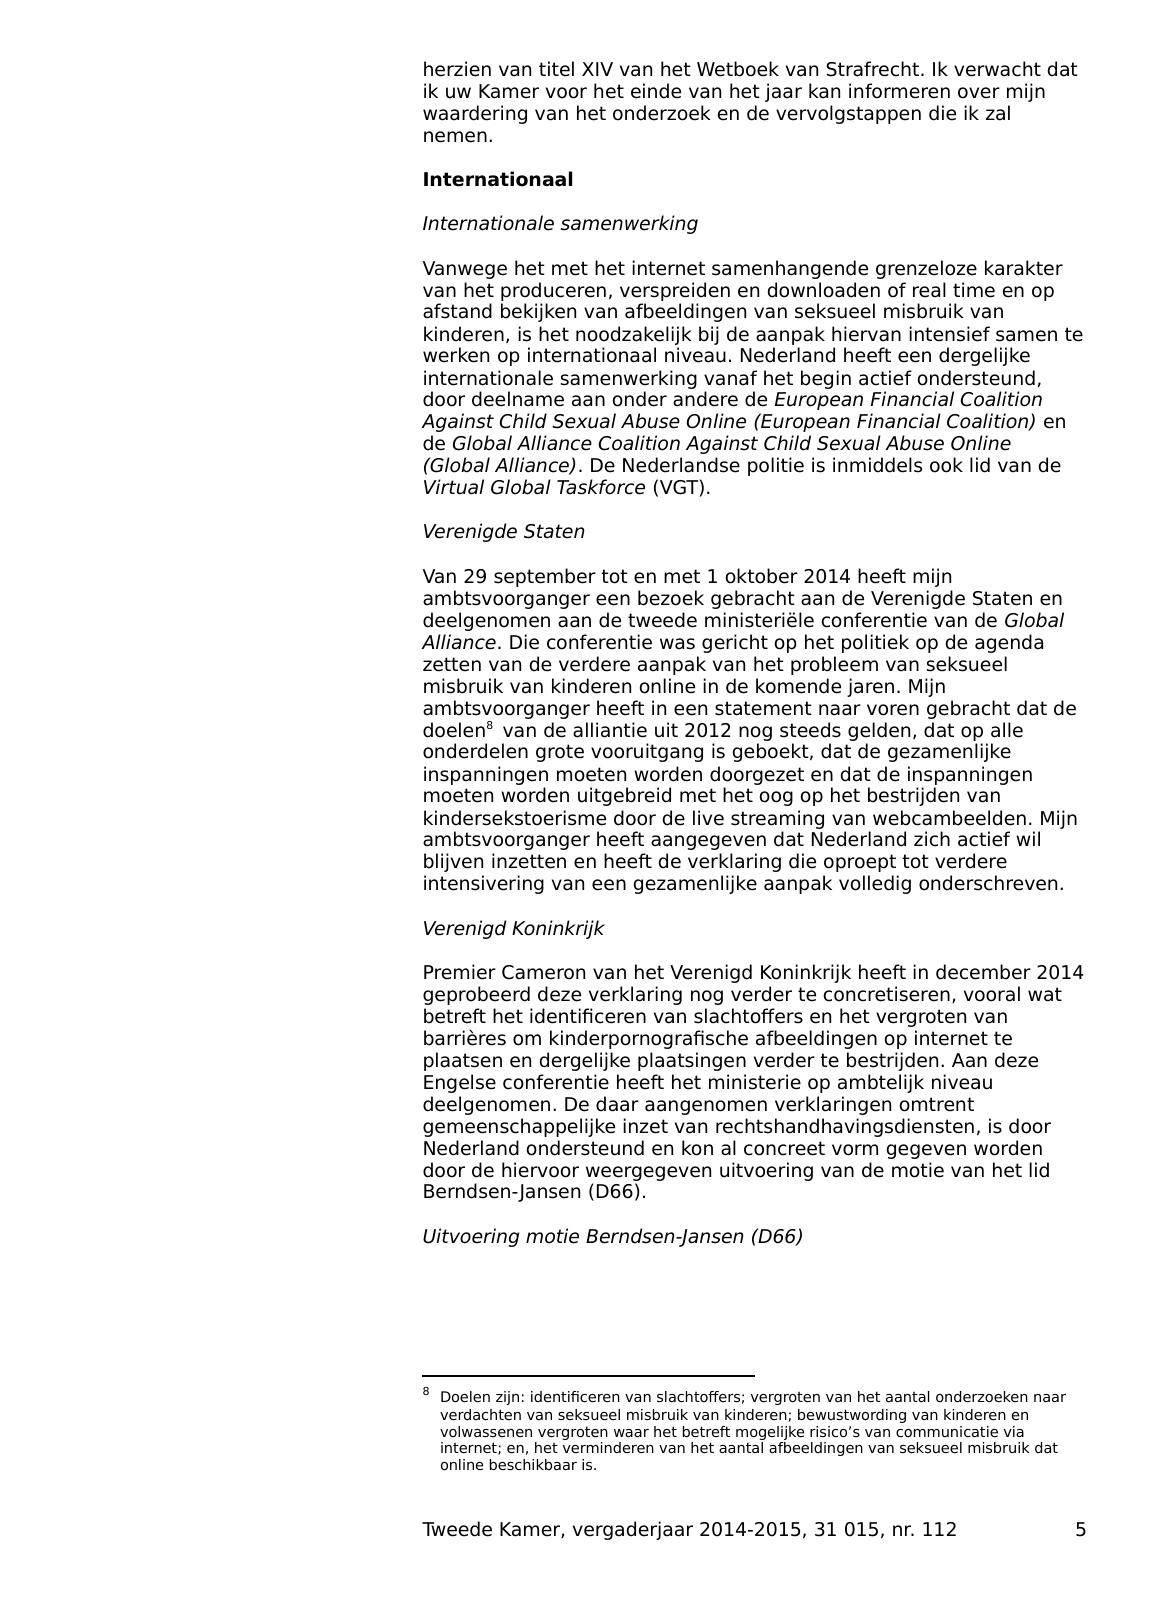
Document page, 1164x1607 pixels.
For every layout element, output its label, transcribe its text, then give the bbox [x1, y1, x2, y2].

subtitle Uitvoering motie Berndsen-Jansen (D66) [422, 1226, 1087, 1248]
subtitle Internationaal [422, 169, 1087, 191]
subtitle Verenigd Koninkrijk [422, 917, 1087, 939]
text Premier Cameron van het Verenigd Koninkrijk heeft in december 2014 geprobeerd deze verklaring nog verder te concretiseren, vooral wat betreft het identificeren van slachtoffers en het vergroten van barrières om kinderpornografische afbeeldingen op internet te plaatsen en dergelijke plaatsingen verder te bestrijden. Aan deze Engelse conferentie heeft het ministerie op ambtelijk niveau deelgenomen. De daar aangenomen verklaringen omtrent gemeenschappelijke inzet van rechtshandhavingsdiensten, is door Nederland ondersteund en kon al concreet vorm gegeven worden door de hiervoor weergegeven uitvoering van de motie van het lid Berndsen-Jansen (D66). [422, 962, 1087, 1203]
text Vanwege het met het internet samenhangende grenzeloze karakter van het produceren, verspreiden en downloaden of real time en op afstand bekijken van afbeeldingen van seksueel misbruik van kinderen, is het noodzakelijk bij de aanpak hiervan intensief samen te werken op internationaal niveau. Nederland heeft een dergelijke internationale samenwerking vanaf het begin actief ondersteund, door deelname aan onder andere de European Financial Coalition Against Child Sexual Abuse Online (European Financial Coalition) en de Global Alliance Coalition Against Child Sexual Abuse Online (Global Alliance). De Nederlandse politie is inmiddels ook lid van de Virtual Global Taskforce (VGT). [422, 257, 1087, 499]
subtitle Internationale samenwerking [422, 213, 1087, 235]
subtitle Verenigde Staten [422, 521, 1087, 543]
text Van 29 september tot en met 1 oktober 2014 heeft mijn ambtsvoorganger een bezoek gebracht aan de Verenigde Staten en deelgenomen aan de tweede ministeriële conferentie van de Global Alliance. Die conferentie was gericht op het politiek op de agenda zetten van de verdere aanpak van het probleem van seksueel misbruik van kinderen online in de komende jaren. Mijn ambtsvoorganger heeft in een statement naar voren gebracht dat de doelen van de alliantie uit 2012 nog steeds gelden, dat op alle onderdelen grote vooruitgang is geboekt, dat de gezamenlijke inspanningen moeten worden doorgezet en dat de inspanningen moeten worden uitgebreid met het oog op het bestrijden van kindersekstoerisme door de live streaming van webcambeelden. Mijn ambtsvoorganger heeft aangegeven dat Nederland zich actief wil blijven inzetten en heeft de verklaring die oproept tot verdere intensivering van een gezamenlijke aanpak volledig onderschreven. [422, 566, 1087, 895]
text Doelen zijn: identificeren van slachtoffers; vergroten van het aantal onderzoeken naar verdachten van seksueel misbruik van kinderen; bewustwording van kinderen en volwassenen vergroten waar het betreft mogelijke risico’s van communicatie via internet; en, het verminderen van het aantal afbeeldingen van seksueel misbruik dat online beschikbaar is. [422, 1385, 1087, 1474]
text herzien van titel XIV van het Wetboek van Strafrecht. Ik verwacht dat ik uw Kamer voor het einde van het jaar kan informeren over mijn waardering van het onderzoek en de vervolgstappen die ik zal nemen. [422, 59, 1087, 147]
